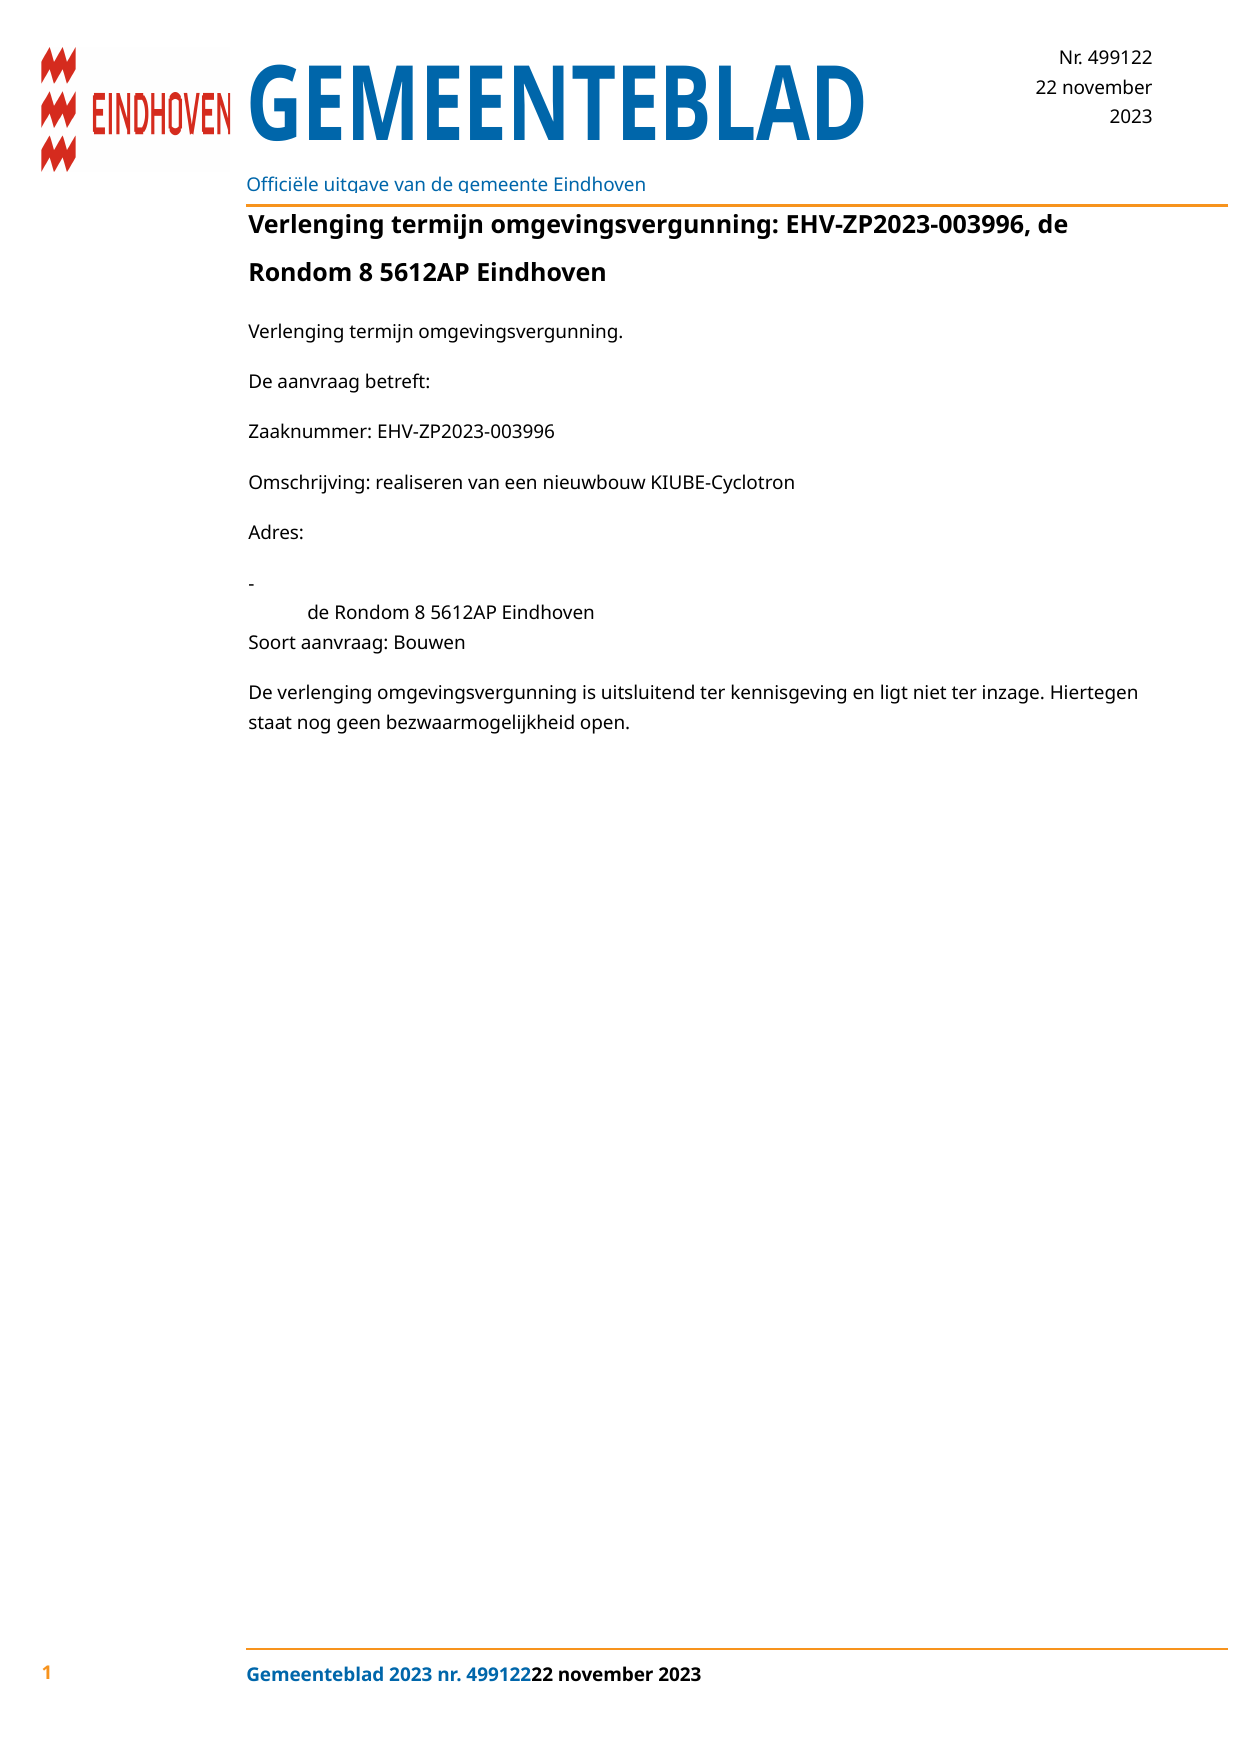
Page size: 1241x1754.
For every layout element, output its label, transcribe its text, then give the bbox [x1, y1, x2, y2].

picture [41, 47, 231, 172]
text Verlenging termijn omgevingsvergunning. [248, 318, 1152, 344]
text De verlenging omgevingsvergunning is uitsluitend ter kennisgeving en ligt niet ter inzage. Hiertegen staat nog geen bezwaarmogelijkheid open. [248, 679, 1152, 735]
text De aanvraag betreft: [248, 368, 1152, 394]
text Zaaknummer: EHV-ZP2023-003996 [248, 419, 1152, 444]
text Verlenging termijn omgevingsvergunning: EHV-ZP2023-003996, de Rondom 8 5612AP Eindhoven [248, 207, 1152, 288]
text Soort aanvraag: Bouwen [248, 629, 1152, 655]
text Adres: [248, 519, 1152, 545]
text Omschrijving: realiseren van een nieuwbouw KIUBE-Cyclotron [248, 469, 1152, 495]
list de Rondom 8 5612AP Eindhoven [248, 599, 1152, 625]
